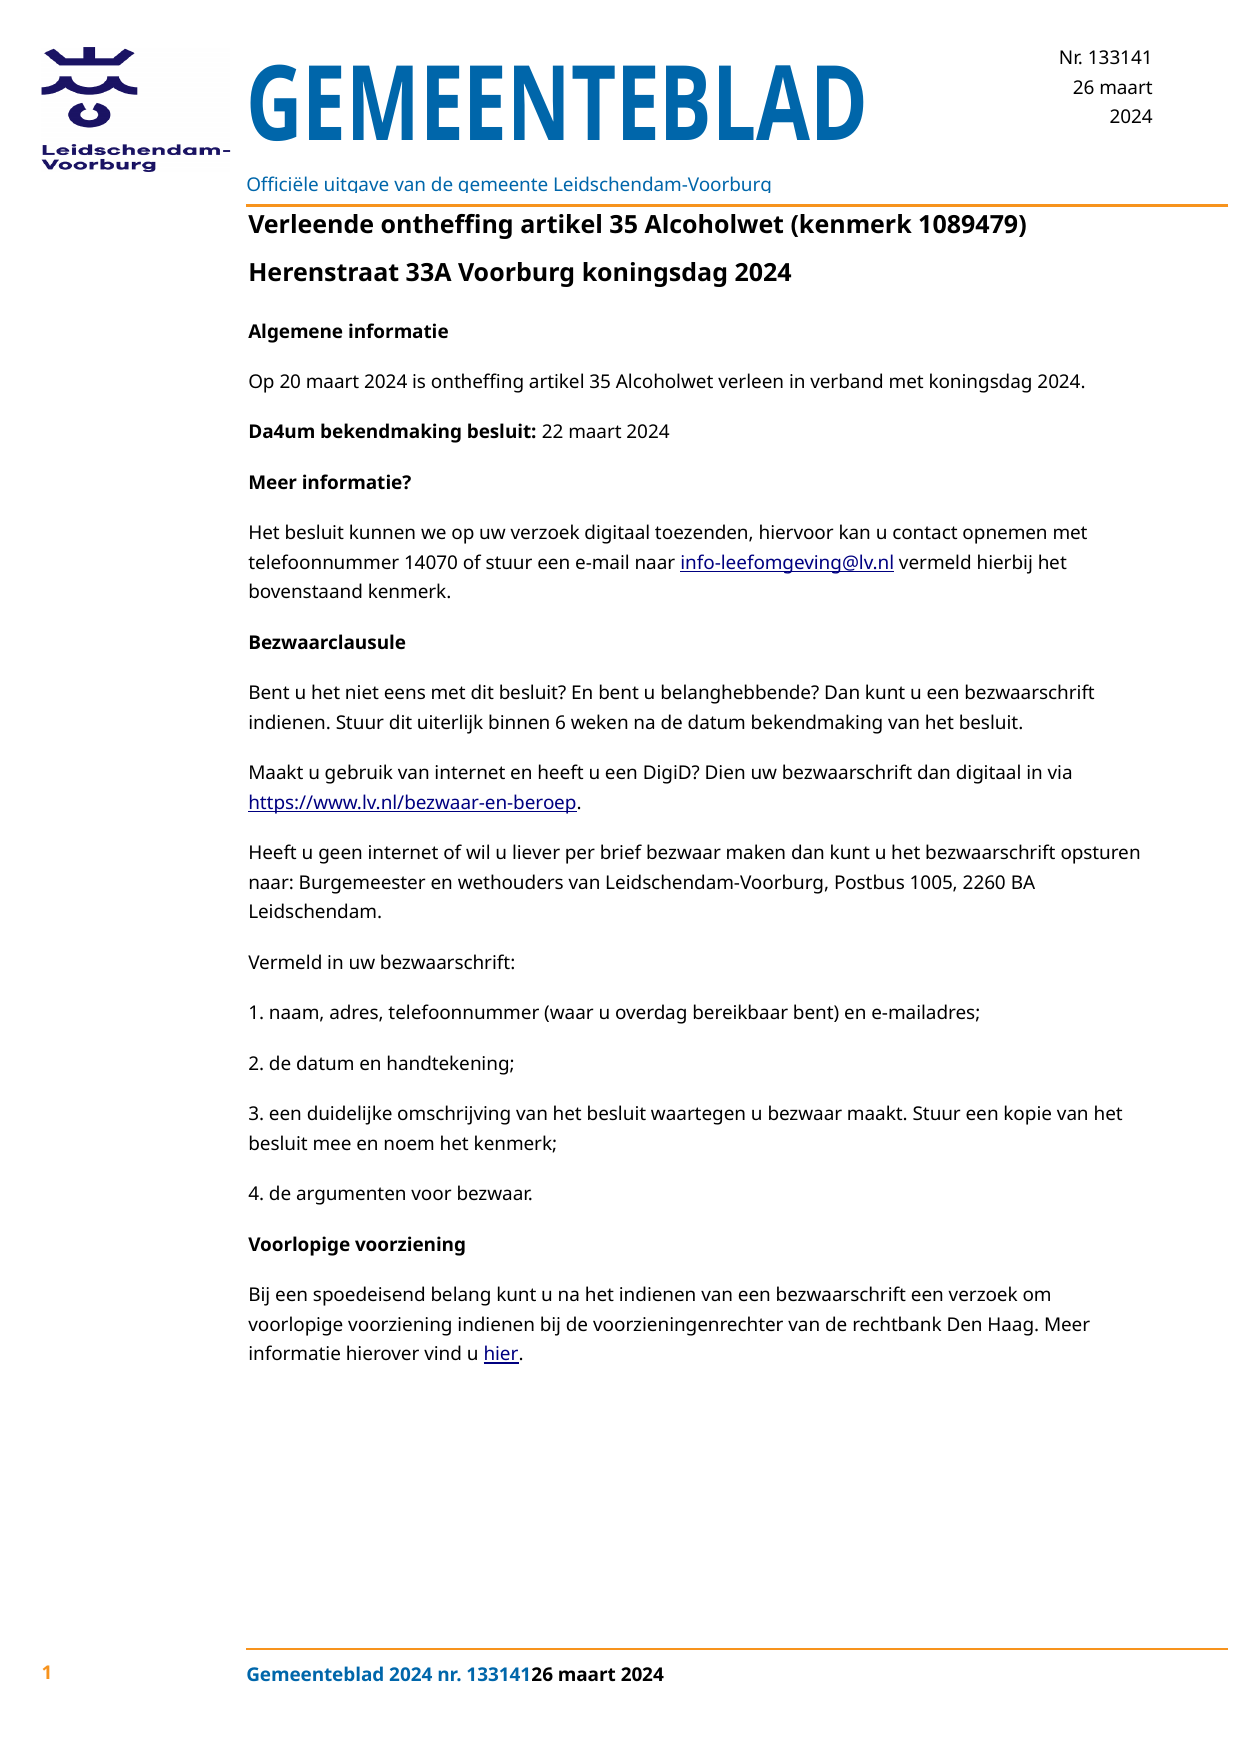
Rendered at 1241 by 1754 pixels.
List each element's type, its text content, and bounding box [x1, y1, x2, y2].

text Algemene informatie [248, 318, 1152, 344]
text Voorlopige voorziening [248, 1231, 1152, 1257]
text Verleende ontheffing artikel 35 Alcoholwet (kenmerk 1089479) Herenstraat 33A Voorburg koningsdag 2024 [248, 207, 1152, 288]
text 2. de datum en handtekening; [248, 1050, 1152, 1076]
text Vermeld in uw bezwaarschrift: [248, 949, 1152, 975]
text Bij een spoedeisend belang kunt u na het indienen van een bezwaarschrift een verzoek om voorlopige voorziening indienen bij de voorzieningenrechter van de rechtbank Den Haag. Meer informatie hierover vind u hier. [248, 1281, 1152, 1366]
text 4. de argumenten voor bezwaar. [248, 1180, 1152, 1206]
text Op 20 maart 2024 is ontheffing artikel 35 Alcoholwet verleen in verband met koningsdag 2024. [248, 368, 1152, 394]
text Maakt u gebruik van internet en heeft u een DigiD? Dien uw bezwaarschrift dan digitaal in via https://www.lv.nl/bezwaar-en-beroep. [248, 759, 1152, 815]
text Bezwaarclausule [248, 629, 1152, 655]
text 3. een duidelijke omschrijving van het besluit waartegen u bezwaar maakt. Stuur een kopie van het besluit mee en noem het kenmerk; [248, 1100, 1152, 1156]
picture [41, 47, 231, 172]
text Da4um bekendmaking besluit: 22 maart 2024 [248, 419, 1152, 444]
text Meer informatie? [248, 469, 1152, 495]
text Heeft u geen internet of wil u liever per brief bezwaar maken dan kunt u het bezwaarschrift opsturen naar: Burgemeester en wethouders van Leidschendam-Voorburg, Postbus 1005, 2260 BA Leidschendam. [248, 839, 1152, 924]
text 1. naam, adres, telefoonnummer (waar u overdag bereikbaar bent) en e-mailadres; [248, 999, 1152, 1025]
text Het besluit kunnen we op uw verzoek digitaal toezenden, hiervoor kan u contact opnemen met telefoonnummer 14070 of stuur een e-mail naar info-leefomgeving@lv.nl vermeld hierbij het bovenstaand kenmerk. [248, 519, 1152, 604]
text Bent u het niet eens met dit besluit? En bent u belanghebbende? Dan kunt u een bezwaarschrift indienen. Stuur dit uiterlijk binnen 6 weken na de datum bekendmaking van het besluit. [248, 679, 1152, 735]
